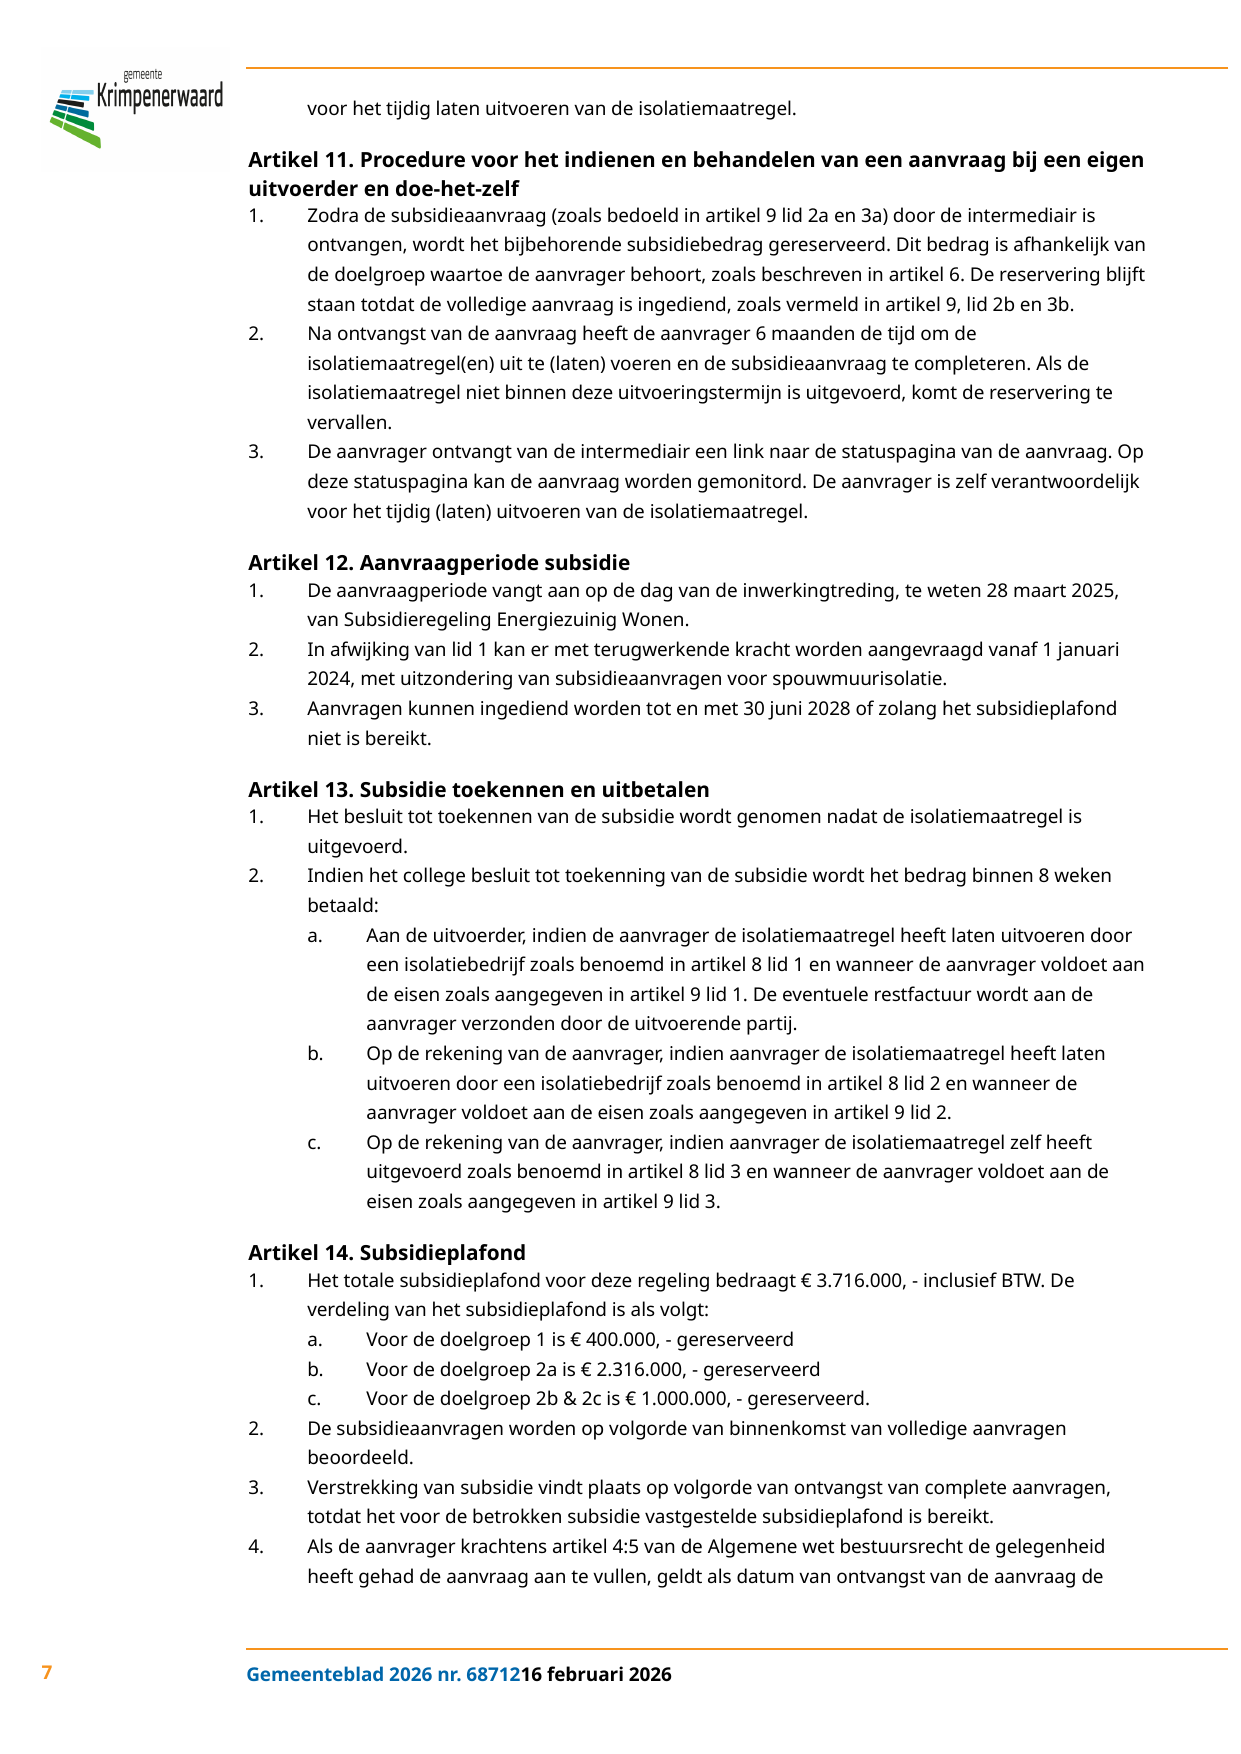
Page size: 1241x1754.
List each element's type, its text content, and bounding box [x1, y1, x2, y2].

list De subsidieaanvragen worden op volgorde van binnenkomst van volledige aanvragen beoordeeld. [248, 1415, 1152, 1470]
list Voor de doelgroep 2b & 2c is € 1.000.000, - gereserveerd. [307, 1385, 1152, 1411]
list Op de rekening van de aanvrager, indien aanvrager de isolatiemaatregel heeft laten uitvoeren door een isolatiebedrijf zoals benoemd in artikel 8 lid 2 en wanneer de aanvrager voldoet aan de eisen zoals aangegeven in artikel 9 lid 2. [307, 1040, 1152, 1125]
text Artikel 12. Aanvraagperiode subsidie [248, 548, 1152, 577]
list De aanvraagperiode vangt aan op de dag van de inwerkingtreding, te weten 28 maart 2025, van Subsidieregeling Energiezuinig Wonen. [248, 577, 1152, 632]
text Artikel 13. Subsidie toekennen en uitbetalen [248, 775, 1152, 803]
list Aanvragen kunnen ingediend worden tot en met 30 juni 2028 of zolang het subsidieplafond niet is bereikt. [248, 695, 1152, 750]
text Artikel 11. Procedure voor het indienen en behandelen van een aanvraag bij een eigen uitvoerder en doe-het-zelf [248, 145, 1152, 202]
list Het totale subsidieplafond voor deze regeling bedraagt € 3.716.000, - inclusief BTW. De verdeling van het subsidieplafond is als volgt: [248, 1267, 1152, 1322]
text Artikel 14. Subsidieplafond [248, 1238, 1152, 1267]
list Voor de doelgroep 1 is € 400.000, - gereserveerd [307, 1326, 1152, 1352]
picture [41, 47, 231, 172]
list voor het tijdig laten uitvoeren van de isolatiemaatregel. [248, 95, 1152, 121]
list Na ontvangst van de aanvraag heeft de aanvrager 6 maanden de tijd om de isolatiemaatregel(en) uit te (laten) voeren en de subsidieaanvraag te completeren. Als de isolatiemaatregel niet binnen deze uitvoeringstermijn is uitgevoerd, komt de reservering te vervallen. [248, 320, 1152, 435]
list Op de rekening van de aanvrager, indien aanvrager de isolatiemaatregel zelf heeft uitgevoerd zoals benoemd in artikel 8 lid 3 en wanneer de aanvrager voldoet aan de eisen zoals aangegeven in artikel 9 lid 3. [307, 1129, 1152, 1214]
list Zodra de subsidieaanvraag (zoals bedoeld in artikel 9 lid 2a en 3a) door de intermediair is ontvangen, wordt het bijbehorende subsidiebedrag gereserveerd. Dit bedrag is afhankelijk van de doelgroep waartoe de aanvrager behoort, zoals beschreven in artikel 6. De reservering blijft staan totdat de volledige aanvraag is ingediend, zoals vermeld in artikel 9, lid 2b en 3b. [248, 202, 1152, 317]
list Aan de uitvoerder, indien de aanvrager de isolatiemaatregel heeft laten uitvoeren door een isolatiebedrijf zoals benoemd in artikel 8 lid 1 en wanneer de aanvrager voldoet aan de eisen zoals aangegeven in artikel 9 lid 1. De eventuele restfactuur wordt aan de aanvrager verzonden door de uitvoerende partij. [307, 922, 1152, 1036]
list Als de aanvrager krachtens artikel 4:5 van de Algemene wet bestuursrecht de gelegenheid heeft gehad de aanvraag aan te vullen, geldt als datum van ontvangst van de aanvraag de [248, 1533, 1152, 1588]
list Verstrekking van subsidie vindt plaats op volgorde van ontvangst van complete aanvragen, totdat het voor de betrokken subsidie vastgestelde subsidieplafond is bereikt. [248, 1474, 1152, 1529]
list Het besluit tot toekennen van de subsidie wordt genomen nadat de isolatiemaatregel is uitgevoerd. [248, 803, 1152, 859]
list Voor de doelgroep 2a is € 2.316.000, - gereserveerd [307, 1356, 1152, 1381]
list De aanvrager ontvangt van de intermediair een link naar de statuspagina van de aanvraag. Op deze statuspagina kan de aanvraag worden gemonitord. De aanvrager is zelf verantwoordelijk voor het tijdig (laten) uitvoeren van de isolatiemaatregel. [248, 439, 1152, 524]
list In afwijking van lid 1 kan er met terugwerkende kracht worden aangevraagd vanaf 1 januari 2024, met uitzondering van subsidieaanvragen voor spouwmuurisolatie. [248, 636, 1152, 691]
list Indien het college besluit tot toekenning van de subsidie wordt het bedrag binnen 8 weken betaald: [248, 863, 1152, 918]
